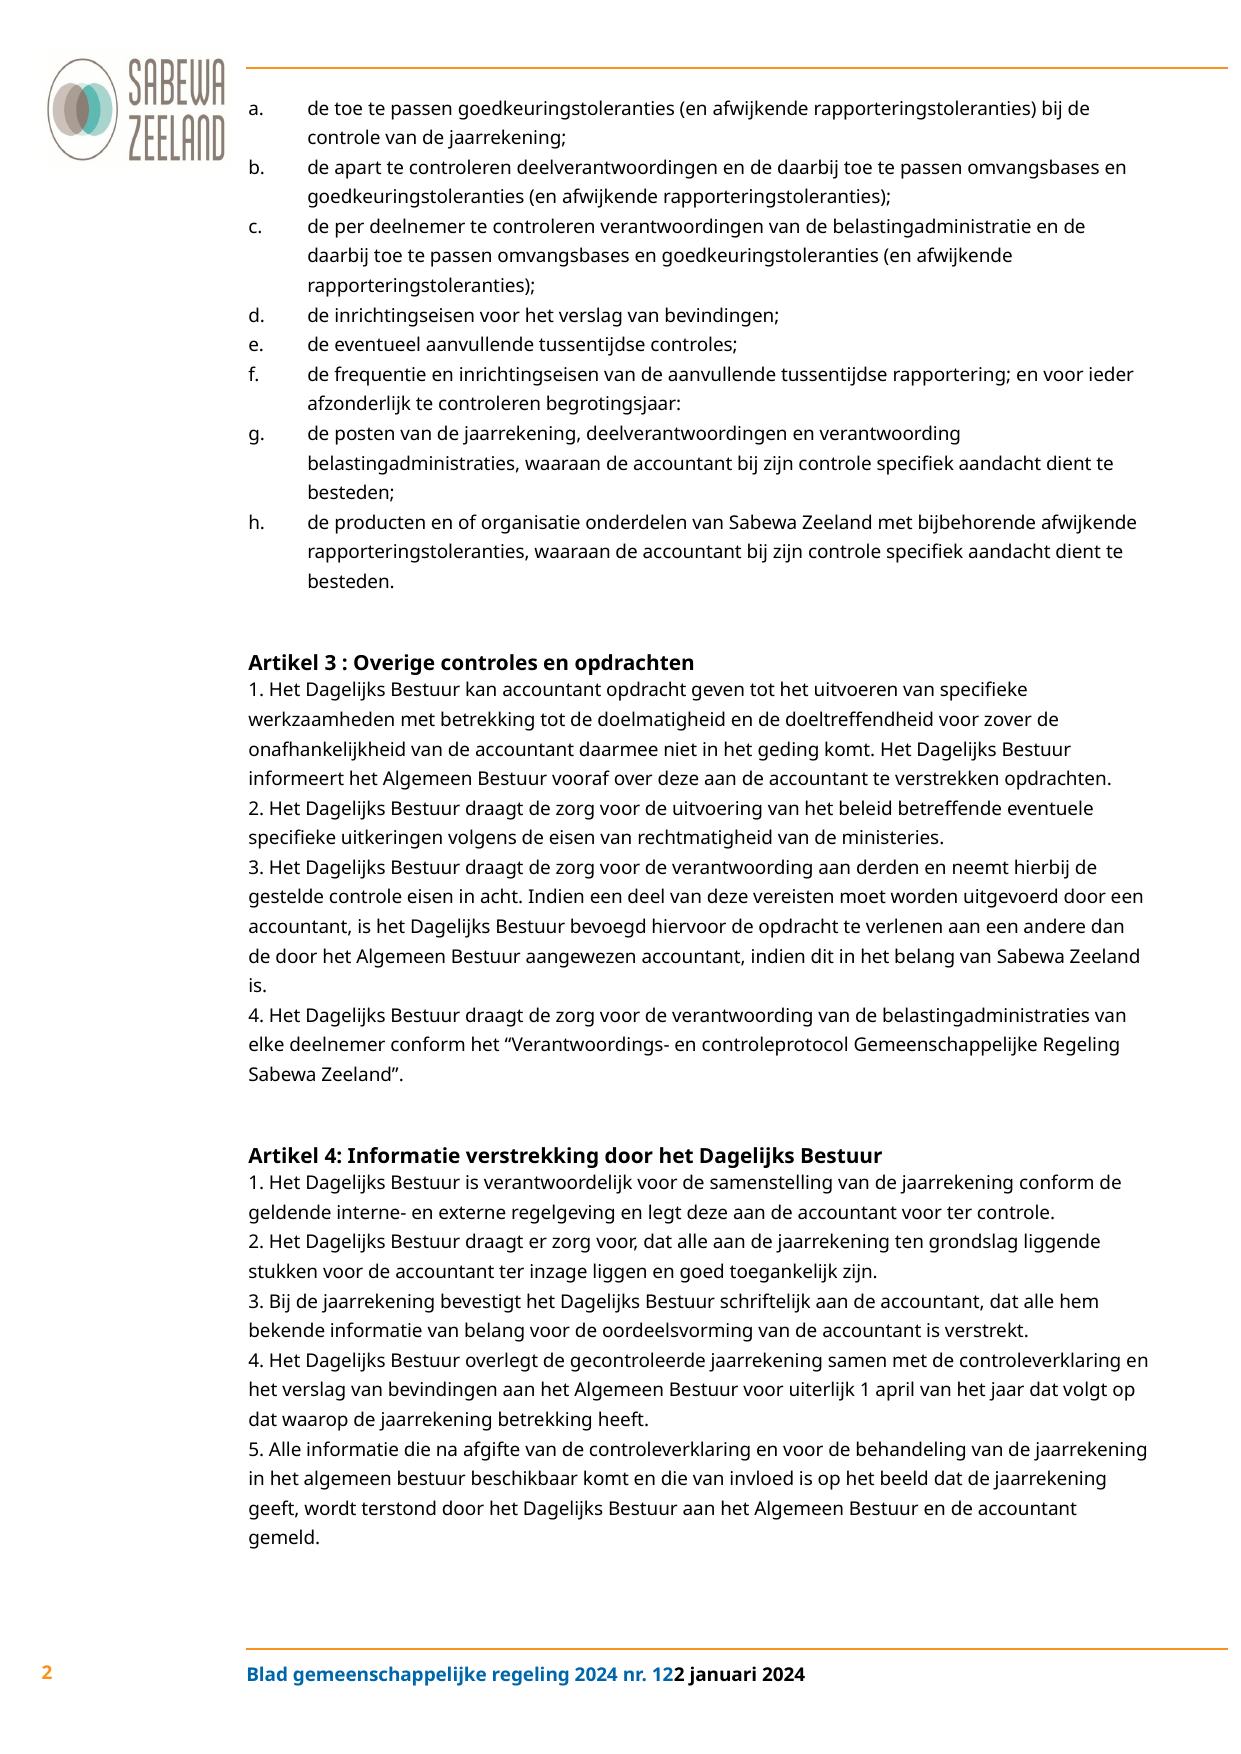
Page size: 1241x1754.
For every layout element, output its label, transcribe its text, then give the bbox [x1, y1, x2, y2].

list de eventueel aanvullende tussentijdse controles; [248, 331, 1152, 357]
list de per deelnemer te controleren verantwoordingen van de belastingadministratie en de daarbij toe te passen omvangsbases en goedkeuringstoleranties (en afwijkende rapporteringstoleranties); [248, 213, 1152, 298]
text 4. Het Dagelijks Bestuur overlegt de gecontroleerde jaarrekening samen met de controleverklaring en het verslag van bevindingen aan het Algemeen Bestuur voor uiterlijk 1 april van het jaar dat volgt op dat waarop de jaarrekening betrekking heeft. [248, 1347, 1152, 1432]
text 3. Het Dagelijks Bestuur draagt de zorg voor de verantwoording aan derden en neemt hierbij de gestelde controle eisen in acht. Indien een deel van deze vereisten moet worden uitgevoerd door een accountant, is het Dagelijks Bestuur bevoegd hiervoor de opdracht te verlenen aan een andere dan de door het Algemeen Bestuur aangewezen accountant, indien dit in het belang van Sabewa Zeeland is. [248, 854, 1152, 998]
text 5. Alle informatie die na afgifte van de controleverklaring en voor de behandeling van de jaarrekening in het algemeen bestuur beschikbaar komt en die van invloed is op het beeld dat de jaarrekening geeft, wordt terstond door het Dagelijks Bestuur aan het Algemeen Bestuur en de accountant gemeld. [248, 1436, 1152, 1550]
text 1. Het Dagelijks Bestuur kan accountant opdracht geven tot het uitvoeren van specifieke werkzaamheden met betrekking tot de doelmatigheid en de doeltreffendheid voor zover de onafhankelijkheid van de accountant daarmee niet in het geding komt. Het Dagelijks Bestuur informeert het Algemeen Bestuur vooraf over deze aan de accountant te verstrekken opdrachten. [248, 677, 1152, 791]
text Artikel 3 : Overige controles en opdrachten [248, 648, 1152, 677]
text 1. Het Dagelijks Bestuur is verantwoordelijk voor de samenstelling van de jaarrekening conform de geldende interne- en externe regelgeving en legt deze aan de accountant voor ter controle. [248, 1169, 1152, 1225]
list de producten en of organisatie onderdelen van Sabewa Zeeland met bijbehorende afwijkende rapporteringstoleranties, waaraan de accountant bij zijn controle specifiek aandacht dient te besteden. [248, 509, 1152, 594]
list de frequentie en inrichtingseisen van de aanvullende tussentijdse rapportering; en voor ieder afzonderlijk te controleren begrotingsjaar: [248, 361, 1152, 416]
text 2. Het Dagelijks Bestuur draagt de zorg voor de uitvoering van het beleid betreffende eventuele specifieke uitkeringen volgens de eisen van rechtmatigheid van de ministeries. [248, 795, 1152, 850]
text Artikel 4: Informatie verstrekking door het Dagelijks Bestuur [248, 1141, 1152, 1169]
list de apart te controleren deelverantwoordingen en de daarbij toe te passen omvangsbases en goedkeuringstoleranties (en afwijkende rapporteringstoleranties); [248, 154, 1152, 209]
text 2. Het Dagelijks Bestuur draagt er zorg voor, dat alle aan de jaarrekening ten grondslag liggende stukken voor de accountant ter inzage liggen en goed toegankelijk zijn. [248, 1229, 1152, 1284]
list de inrichtingseisen voor het verslag van bevindingen; [248, 302, 1152, 328]
text 4. Het Dagelijks Bestuur draagt de zorg voor de verantwoording van de belastingadministraties van elke deelnemer conform het “Verantwoordings- en controleprotocol Gemeenschappelijke Regeling Sabewa Zeeland”. [248, 1002, 1152, 1087]
picture [41, 47, 231, 172]
list de toe te passen goedkeuringstoleranties (en afwijkende rapporteringstoleranties) bij de controle van de jaarrekening; [248, 95, 1152, 150]
list de posten van de jaarrekening, deelverantwoordingen en verantwoording belastingadministraties, waaraan de accountant bij zijn controle specifiek aandacht dient te besteden; [248, 420, 1152, 505]
text 3. Bij de jaarrekening bevestigt het Dagelijks Bestuur schriftelijk aan de accountant, dat alle hem bekende informatie van belang voor de oordeelsvorming van de accountant is verstrekt. [248, 1288, 1152, 1343]
